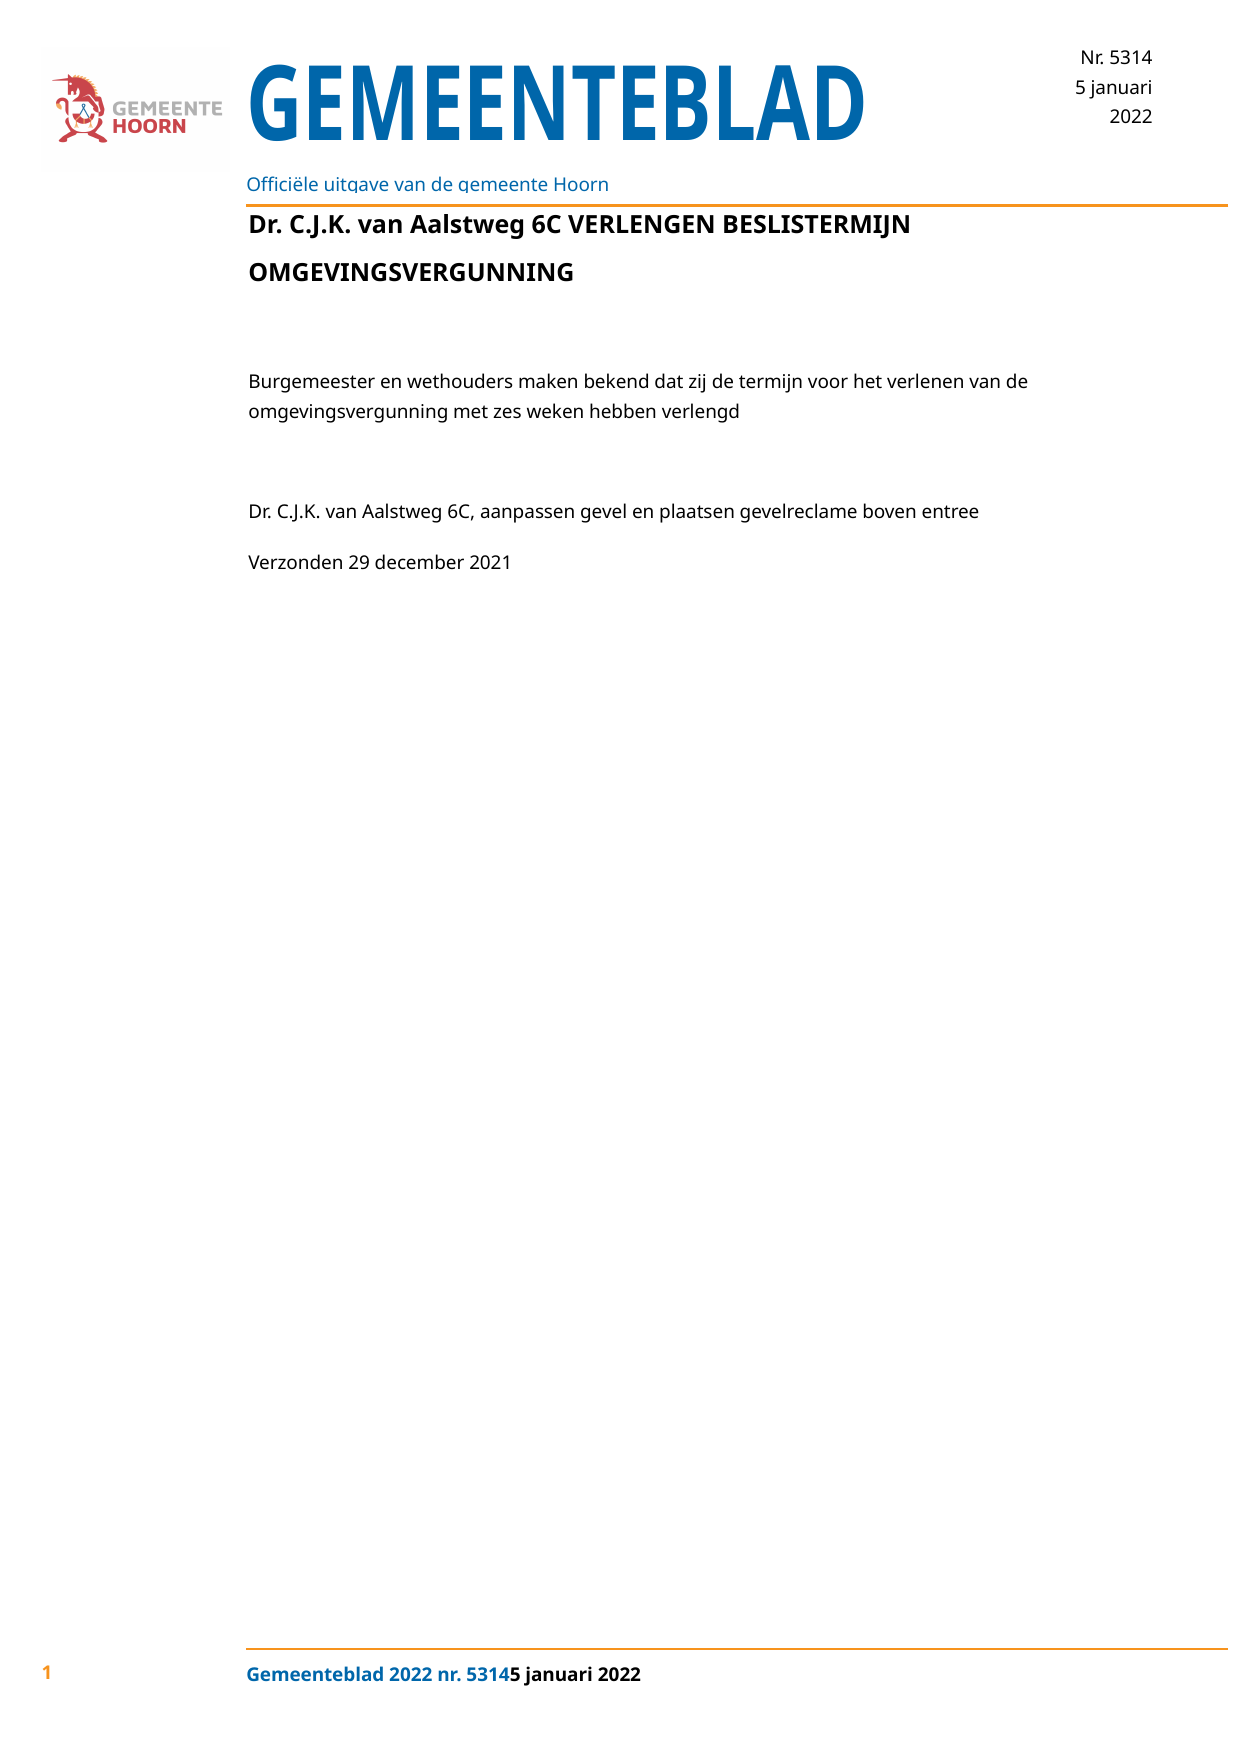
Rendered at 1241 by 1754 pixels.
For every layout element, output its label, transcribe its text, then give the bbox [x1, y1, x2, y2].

text Burgemeester en wethouders maken bekend dat zij de termijn voor het verlenen van de omgevingsvergunning met zes weken hebben verlengd [248, 368, 1152, 424]
text Dr. C.J.K. van Aalstweg 6C, aanpassen gevel en plaatsen gevelreclame boven entree [248, 499, 1152, 524]
text Dr. C.J.K. van Aalstweg 6C VERLENGEN BESLISTERMIJN OMGEVINGSVERGUNNING [248, 207, 1152, 288]
text Verzonden 29 december 2021 [248, 549, 1152, 575]
picture [41, 47, 231, 172]
